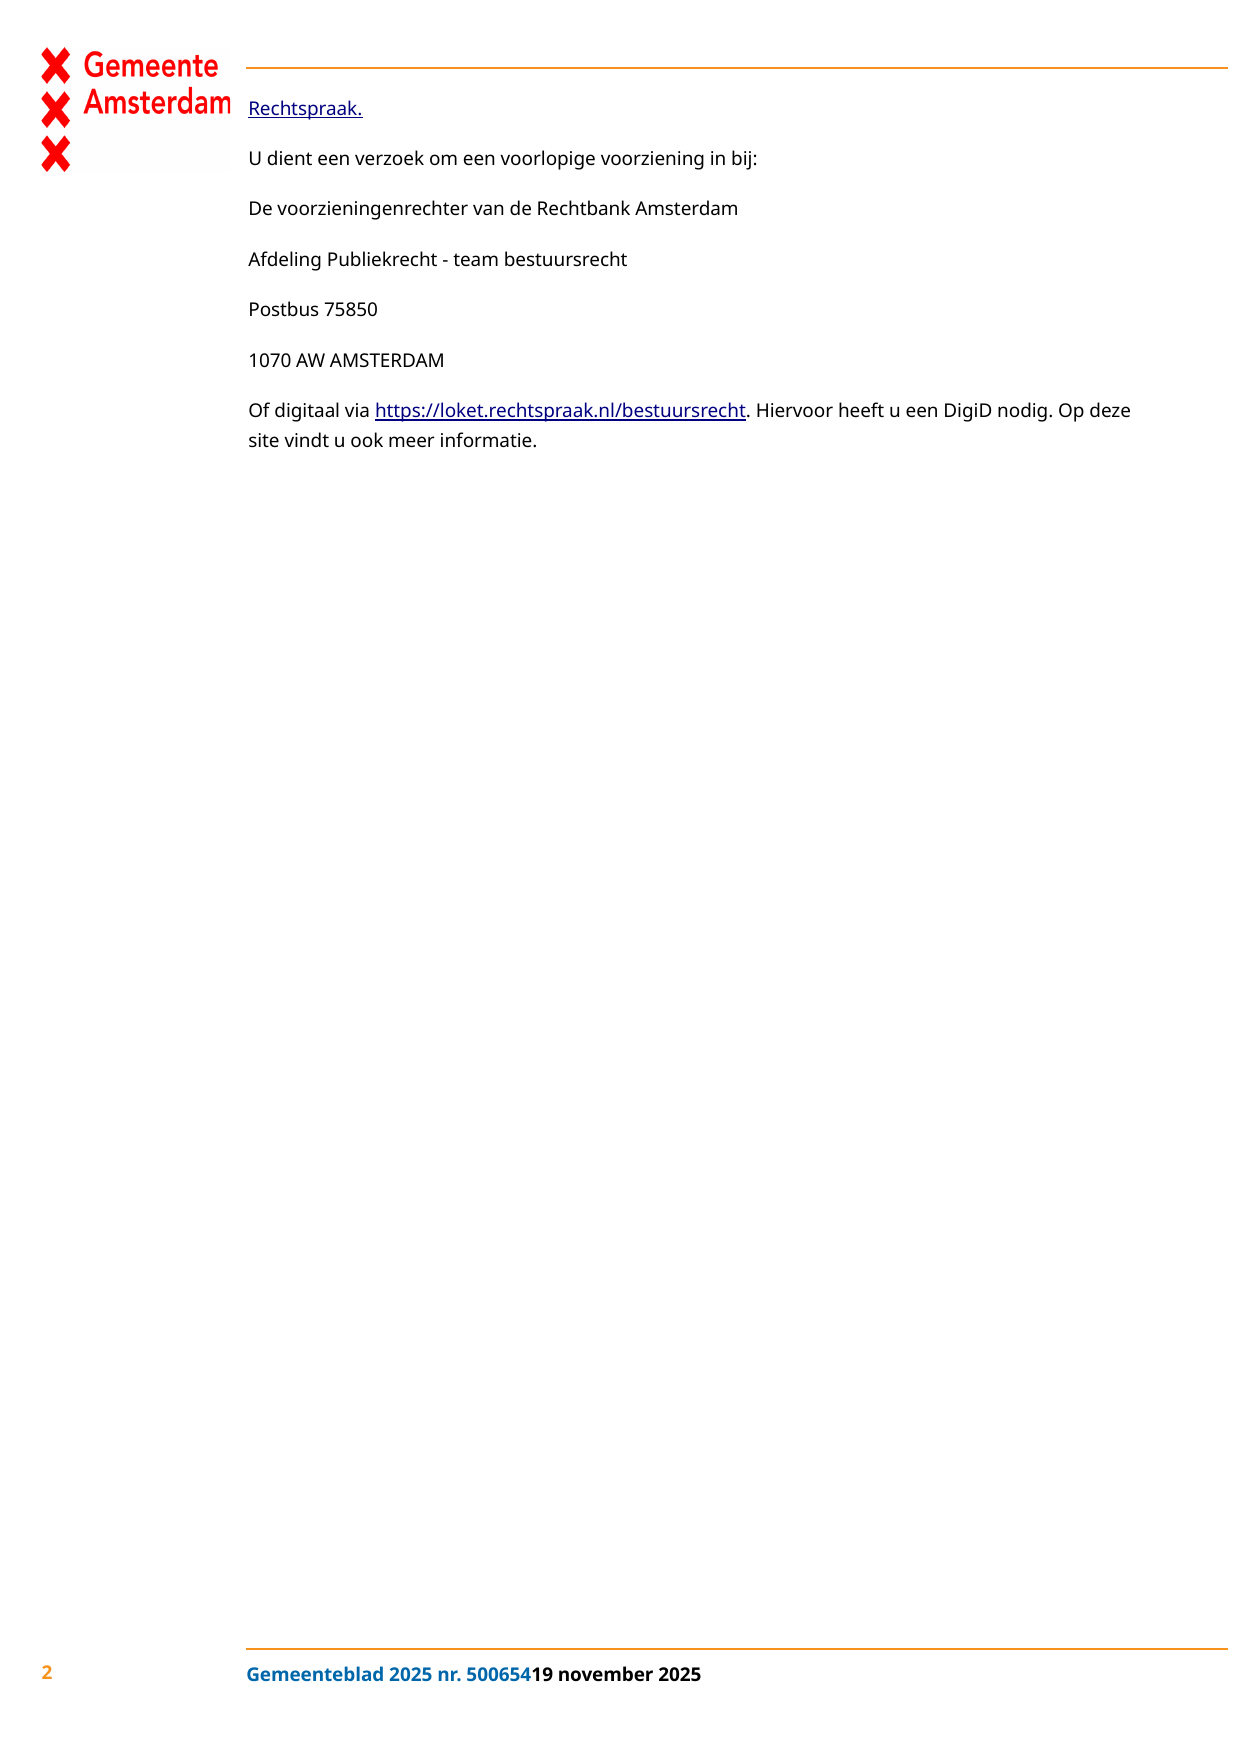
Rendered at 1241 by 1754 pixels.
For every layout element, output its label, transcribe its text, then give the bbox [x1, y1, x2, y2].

picture [41, 47, 231, 172]
text Postbus 75850 [248, 296, 1152, 322]
text Afdeling Publiekrecht - team bestuursrecht [248, 246, 1152, 272]
text 1070 AW AMSTERDAM [248, 347, 1152, 373]
text Rechtspraak. [248, 95, 1152, 121]
text U dient een verzoek om een voorlopige voorziening in bij: [248, 145, 1152, 171]
text Of digitaal via https://loket.rechtspraak.nl/bestuursrecht. Hiervoor heeft u een DigiD nodig. Op deze site vindt u ook meer informatie. [248, 397, 1152, 453]
text De voorzieningenrechter van de Rechtbank Amsterdam [248, 196, 1152, 221]
